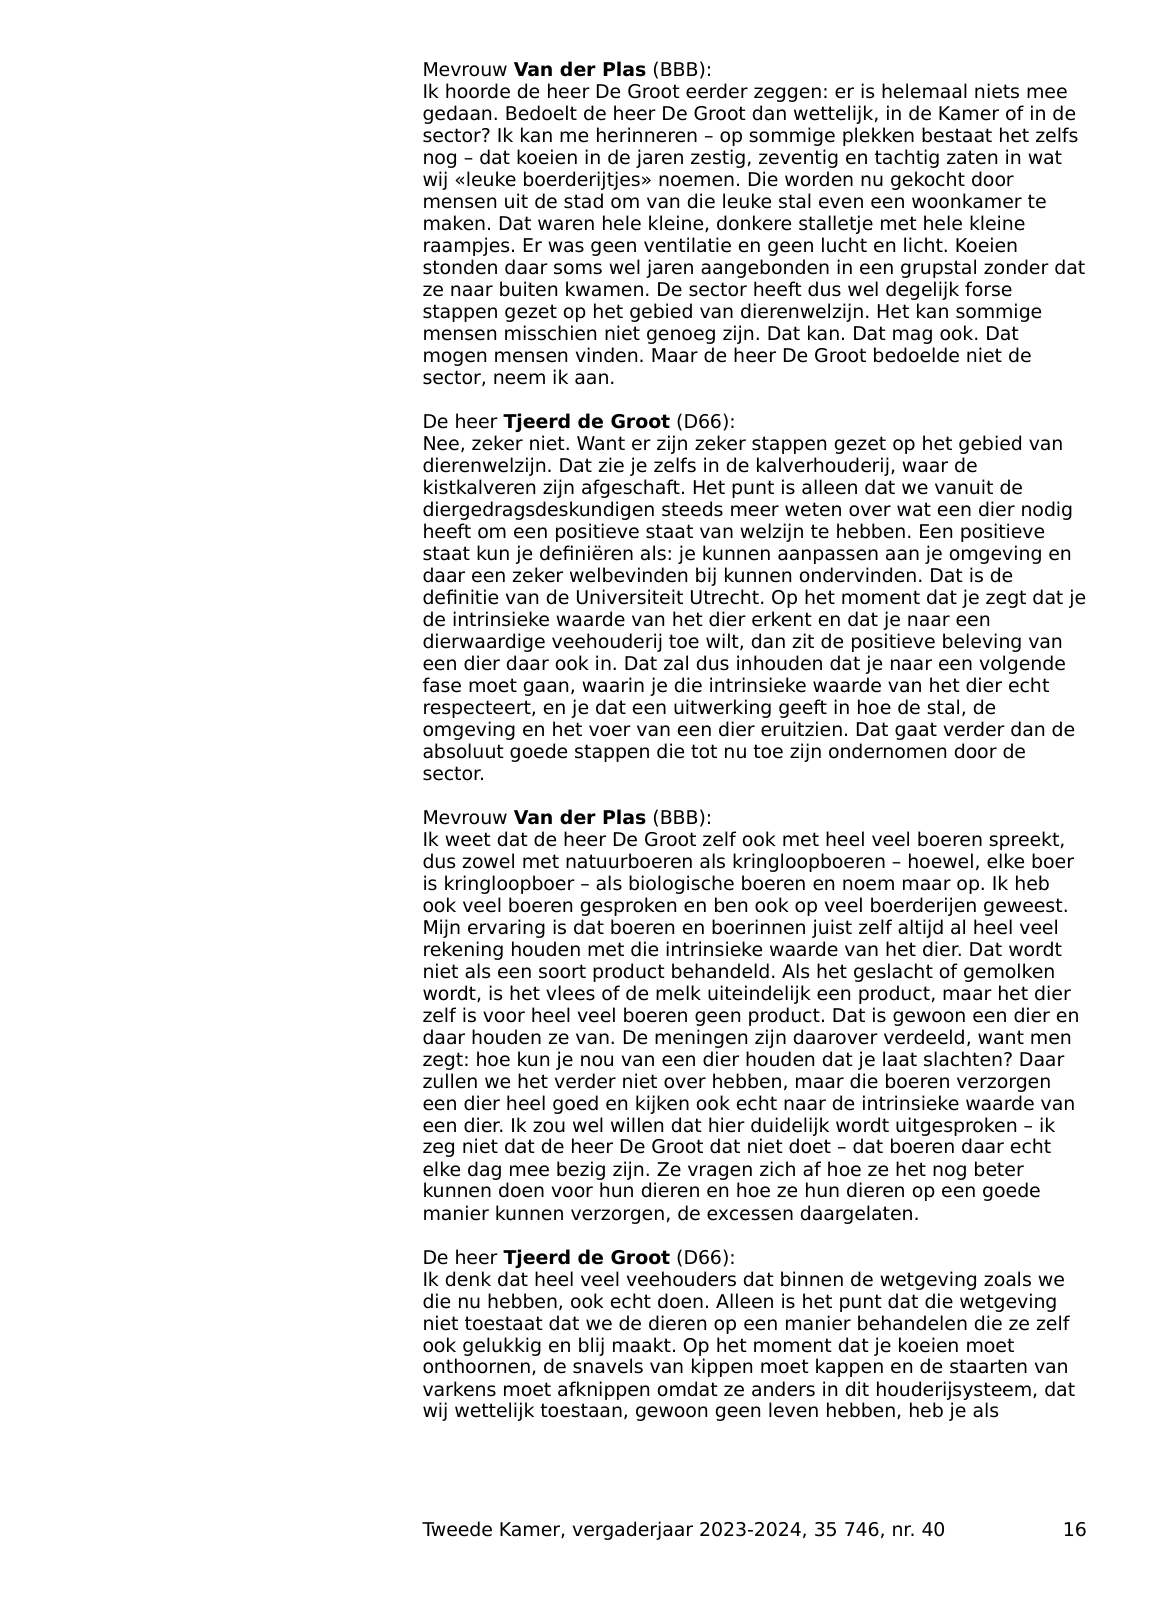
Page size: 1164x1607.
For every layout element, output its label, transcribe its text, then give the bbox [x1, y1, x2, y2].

text Ik hoorde de heer De Groot eerder zeggen: er is helemaal niets mee gedaan. Bedoelt de heer De Groot dan wettelijk, in de Kamer of in de sector? Ik kan me herinneren – op sommige plekken bestaat het zelfs nog – dat koeien in de jaren zestig, zeventig en tachtig zaten in wat wij «leuke boerderijtjes» noemen. Die worden nu gekocht door mensen uit de stad om van die leuke stal even een woonkamer te maken. Dat waren hele kleine, donkere stalletje met hele kleine raampjes. Er was geen ventilatie en geen lucht en licht. Koeien stonden daar soms wel jaren aangebonden in een grupstal zonder dat ze naar buiten kwamen. De sector heeft dus wel degelijk forse stappen gezet op het gebied van dierenwelzijn. Het kan sommige mensen misschien niet genoeg zijn. Dat kan. Dat mag ook. Dat mogen mensen vinden. Maar de heer De Groot bedoelde niet de sector, neem ik aan. [422, 81, 1087, 389]
text De heer Tjeerd de Groot (D66): [422, 1247, 1087, 1268]
text De heer Tjeerd de Groot (D66): [422, 411, 1087, 433]
text Mevrouw Van der Plas (BBB): [422, 807, 1087, 829]
text Nee, zeker niet. Want er zijn zeker stappen gezet op het gebied van dierenwelzijn. Dat zie je zelfs in de kalverhouderij, waar de kistkalveren zijn afgeschaft. Het punt is alleen dat we vanuit de diergedragsdeskundigen steeds meer weten over wat een dier nodig heeft om een positieve staat van welzijn te hebben. Een positieve staat kun je definiëren als: je kunnen aanpassen aan je omgeving en daar een zeker welbevinden bij kunnen ondervinden. Dat is de definitie van de Universiteit Utrecht. Op het moment dat je zegt dat je de intrinsieke waarde van het dier erkent en dat je naar een dierwaardige veehouderij toe wilt, dan zit de positieve beleving van een dier daar ook in. Dat zal dus inhouden dat je naar een volgende fase moet gaan, waarin je die intrinsieke waarde van het dier echt respecteert, en je dat een uitwerking geeft in hoe de stal, de omgeving en het voer van een dier eruitzien. Dat gaat verder dan de absoluut goede stappen die tot nu toe zijn ondernomen door de sector. [422, 433, 1087, 784]
text Ik weet dat de heer De Groot zelf ook met heel veel boeren spreekt, dus zowel met natuurboeren als kringloopboeren – hoewel, elke boer is kringloopboer – als biologische boeren en noem maar op. Ik heb ook veel boeren gesproken en ben ook op veel boerderijen geweest. Mijn ervaring is dat boeren en boerinnen juist zelf altijd al heel veel rekening houden met die intrinsieke waarde van het dier. Dat wordt niet als een soort product behandeld. Als het geslacht of gemolken wordt, is het vlees of de melk uiteindelijk een product, maar het dier zelf is voor heel veel boeren geen product. Dat is gewoon een dier en daar houden ze van. De meningen zijn daarover verdeeld, want men zegt: hoe kun je nou van een dier houden dat je laat slachten? Daar zullen we het verder niet over hebben, maar die boeren verzorgen een dier heel goed en kijken ook echt naar de intrinsieke waarde van een dier. Ik zou wel willen dat hier duidelijk wordt uitgesproken – ik zeg niet dat de heer De Groot dat niet doet – dat boeren daar echt elke dag mee bezig zijn. Ze vragen zich af hoe ze het nog beter kunnen doen voor hun dieren en hoe ze hun dieren op een goede manier kunnen verzorgen, de excessen daargelaten. [422, 829, 1087, 1224]
text Mevrouw Van der Plas (BBB): [422, 59, 1087, 81]
text Ik denk dat heel veel veehouders dat binnen de wetgeving zoals we die nu hebben, ook echt doen. Alleen is het punt dat die wetgeving niet toestaat dat we de dieren op een manier behandelen die ze zelf ook gelukkig en blij maakt. Op het moment dat je koeien moet onthoornen, de snavels van kippen moet kappen en de staarten van varkens moet afknippen omdat ze anders in dit houderijsysteem, dat wij wettelijk toestaan, gewoon geen leven hebben, heb je als [422, 1268, 1087, 1422]
